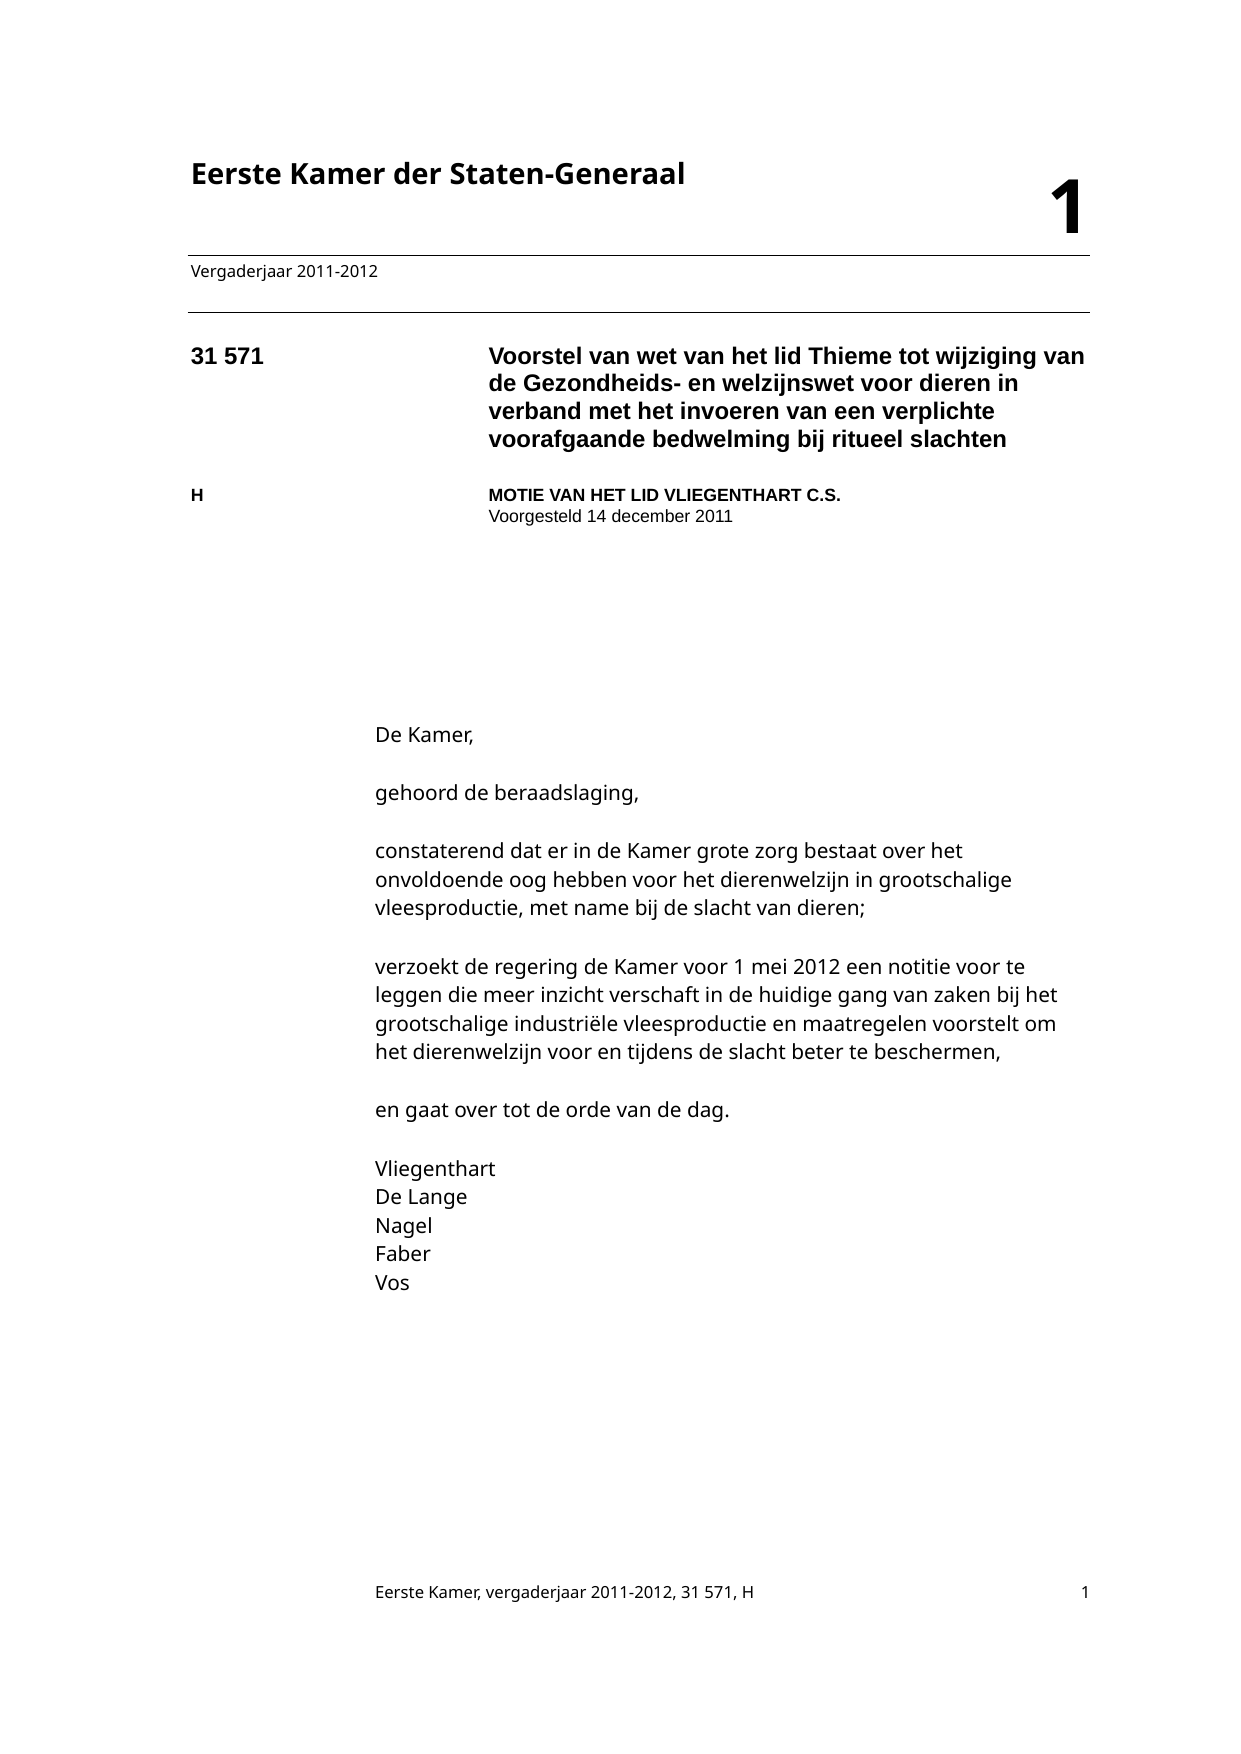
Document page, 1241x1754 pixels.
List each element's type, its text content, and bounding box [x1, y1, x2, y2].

text gehoord de beraadslaging, [375, 778, 1090, 807]
text De Lange [375, 1182, 1090, 1211]
text constaterend dat er in de Kamer grote zorg bestaat over het onvoldoende oog hebben voor het dierenwelzijn in grootschalige vleesproductie, met name bij de slacht van dieren; [375, 837, 1090, 922]
table_cell H [188, 482, 485, 601]
text Vliegenthart [375, 1154, 1090, 1182]
table_cell 31 571 [188, 339, 485, 482]
table_cell [485, 256, 1090, 312]
table_cell [485, 313, 1090, 339]
text Faber [375, 1239, 1090, 1268]
table_cell [188, 313, 485, 339]
table_cell Voorstel van wet van het lid Thieme tot wijziging van de Gezondheids- en welzijnswet voor dieren in verband met het invoeren van een verplichte voorafgaande bedwelming bij ritueel slachten [485, 339, 1090, 482]
table_cell MOTIE VAN HET LID VLIEGENTHART C.S. Voorgesteld 14 december 2011 [485, 482, 1090, 601]
text en gaat over tot de orde van de dag. [375, 1096, 1090, 1124]
text verzoekt de regering de Kamer voor 1 mei 2012 een notitie voor te leggen die meer inzicht verschaft in de huidige gang van zaken bij het grootschalige industriële vleesproductie en maatregelen voorstelt om het dierenwelzijn voor en tijdens de slacht beter te beschermen, [375, 952, 1090, 1066]
text De Kamer, [375, 720, 1090, 748]
text Vos [375, 1268, 1090, 1296]
text Nagel [375, 1211, 1090, 1239]
table_cell Vergaderjaar 2011-2012 [188, 256, 485, 312]
table_header 1 [910, 150, 1090, 255]
table_header Eerste Kamer der Staten-Generaal [188, 150, 909, 255]
